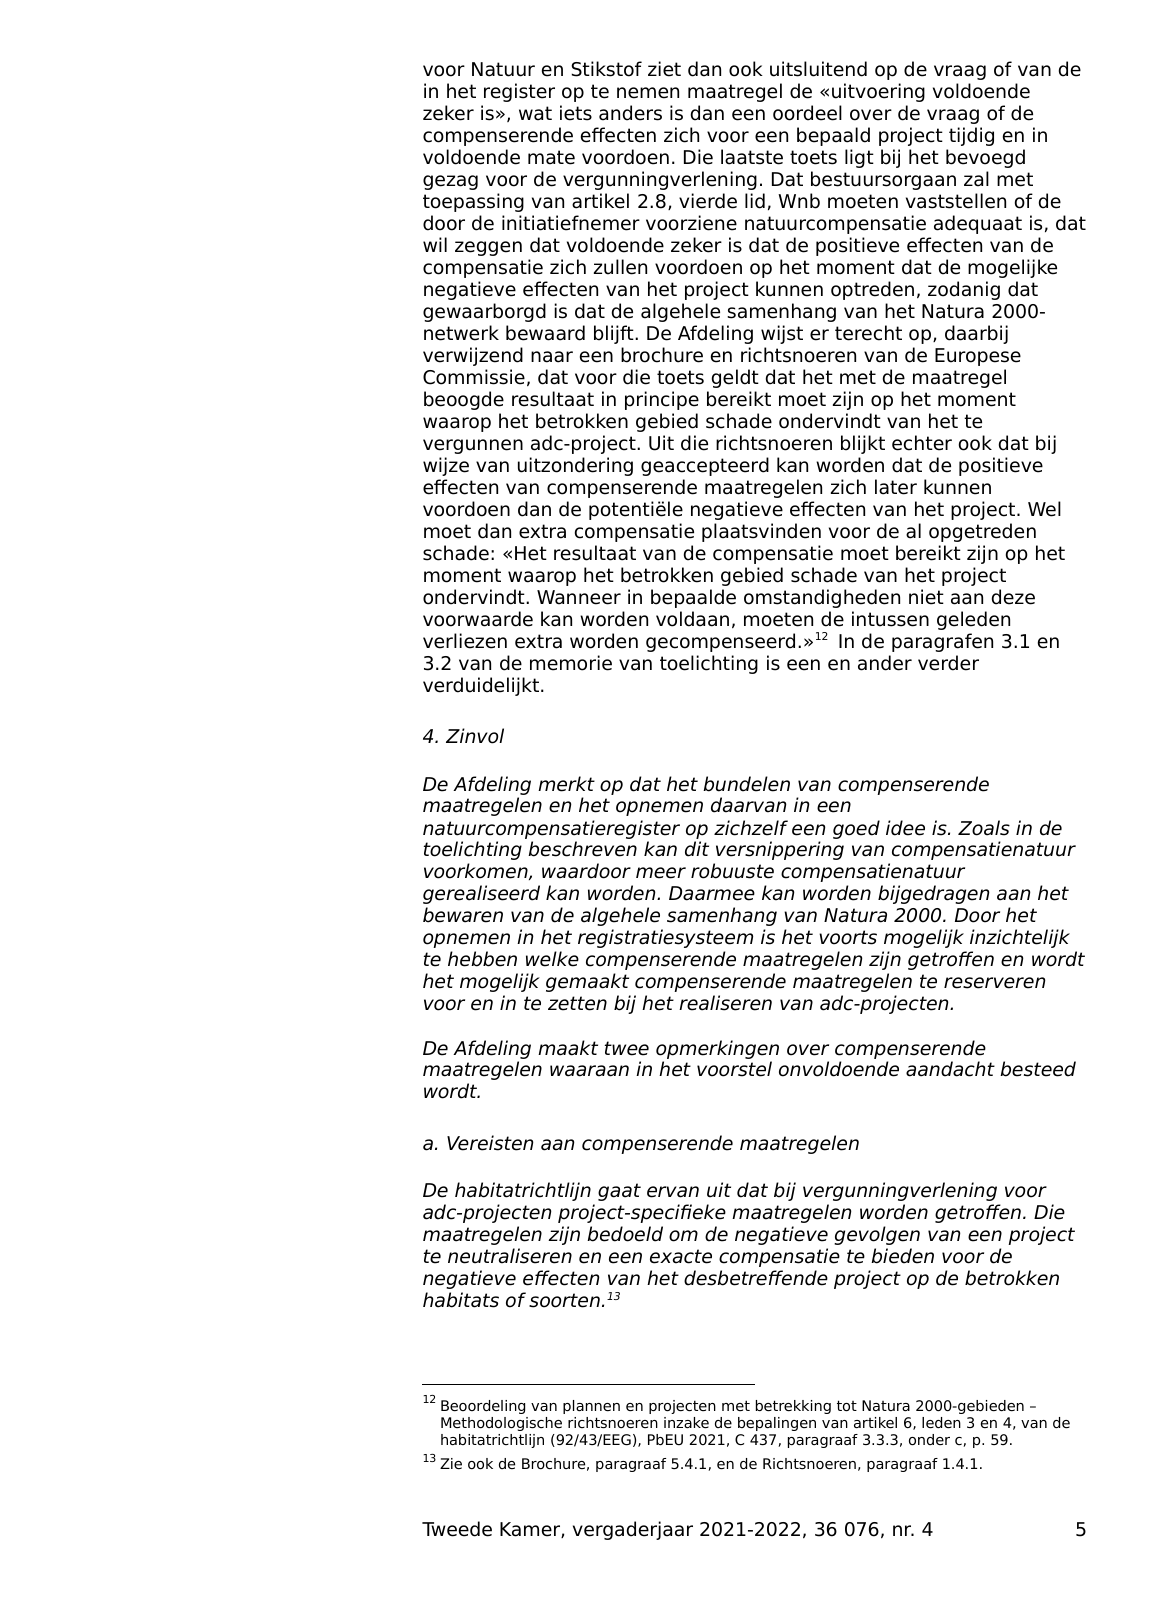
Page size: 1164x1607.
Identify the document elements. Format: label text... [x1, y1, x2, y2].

text De Afdeling merkt op dat het bundelen van compenserende maatregelen en het opnemen daarvan in een natuurcompensatieregister op zichzelf een goed idee is. Zoals in de toelichting beschreven kan dit versnippering van compensatienatuur voorkomen, waardoor meer robuuste compensatienatuur gerealiseerd kan worden. Daarmee kan worden bijgedragen aan het bewaren van de algehele samenhang van Natura 2000. Door het opnemen in het registratiesysteem is het voorts mogelijk inzichtelijk te hebben welke compenserende maatregelen zijn getroffen en wordt het mogelijk gemaakt compenserende maatregelen te reserveren voor en in te zetten bij het realiseren van adc-projecten. [422, 773, 1087, 1015]
subtitle 4. Zinvol [422, 726, 1087, 748]
text Zie ook de Brochure, paragraaf 5.4.1, en de Richtsnoeren, paragraaf 1.4.1. [422, 1452, 1087, 1474]
text De Afdeling maakt twee opmerkingen over compenserende maatregelen waaraan in het voorstel onvoldoende aandacht besteed wordt. [422, 1037, 1087, 1103]
text De habitatrichtlijn gaat ervan uit dat bij vergunningverlening voor adc-projecten project-specifieke maatregelen worden getroffen. Die maatregelen zijn bedoeld om de negatieve gevolgen van een project te neutraliseren en een exacte compensatie te bieden voor de negatieve effecten van het desbetreffende project op de betrokken habitats of soorten. [422, 1180, 1087, 1312]
text voor Natuur en Stikstof ziet dan ook uitsluitend op de vraag of van de in het register op te nemen maatregel de «uitvoering voldoende zeker is», wat iets anders is dan een oordeel over de vraag of de compenserende effecten zich voor een bepaald project tijdig en in voldoende mate voordoen. Die laatste toets ligt bij het bevoegd gezag voor de vergunningverlening. Dat bestuursorgaan zal met toepassing van artikel 2.8, vierde lid, Wnb moeten vaststellen of de door de initiatiefnemer voorziene natuurcompensatie adequaat is, dat wil zeggen dat voldoende zeker is dat de positieve effecten van de compensatie zich zullen voordoen op het moment dat de mogelijke negatieve effecten van het project kunnen optreden, zodanig dat gewaarborgd is dat de algehele samenhang van het Natura 2000-netwerk bewaard blijft. De Afdeling wijst er terecht op, daarbij verwijzend naar een brochure en richtsnoeren van de Europese Commissie, dat voor die toets geldt dat het met de maatregel beoogde resultaat in principe bereikt moet zijn op het moment waarop het betrokken gebied schade ondervindt van het te vergunnen adc-project. Uit die richtsnoeren blijkt echter ook dat bij wijze van uitzondering geaccepteerd kan worden dat de positieve effecten van compenserende maatregelen zich later kunnen voordoen dan de potentiële negatieve effecten van het project. Wel moet dan extra compensatie plaatsvinden voor de al opgetreden schade: «Het resultaat van de compensatie moet bereikt zijn op het moment waarop het betrokken gebied schade van het project ondervindt. Wanneer in bepaalde omstandigheden niet aan deze voorwaarde kan worden voldaan, moeten de intussen geleden verliezen extra worden gecompenseerd.» In de paragrafen 3.1 en 3.2 van de memorie van toelichting is een en ander verder verduidelijkt. [422, 59, 1087, 696]
text Beoordeling van plannen en projecten met betrekking tot Natura 2000-gebieden – Methodologische richtsnoeren inzake de bepalingen van artikel 6, leden 3 en 4, van de habitatrichtlijn (92/43/EEG), PbEU 2021, C 437, paragraaf 3.3.3, onder c, p. 59. [422, 1393, 1087, 1449]
subtitle a. Vereisten aan compenserende maatregelen [422, 1133, 1087, 1155]
